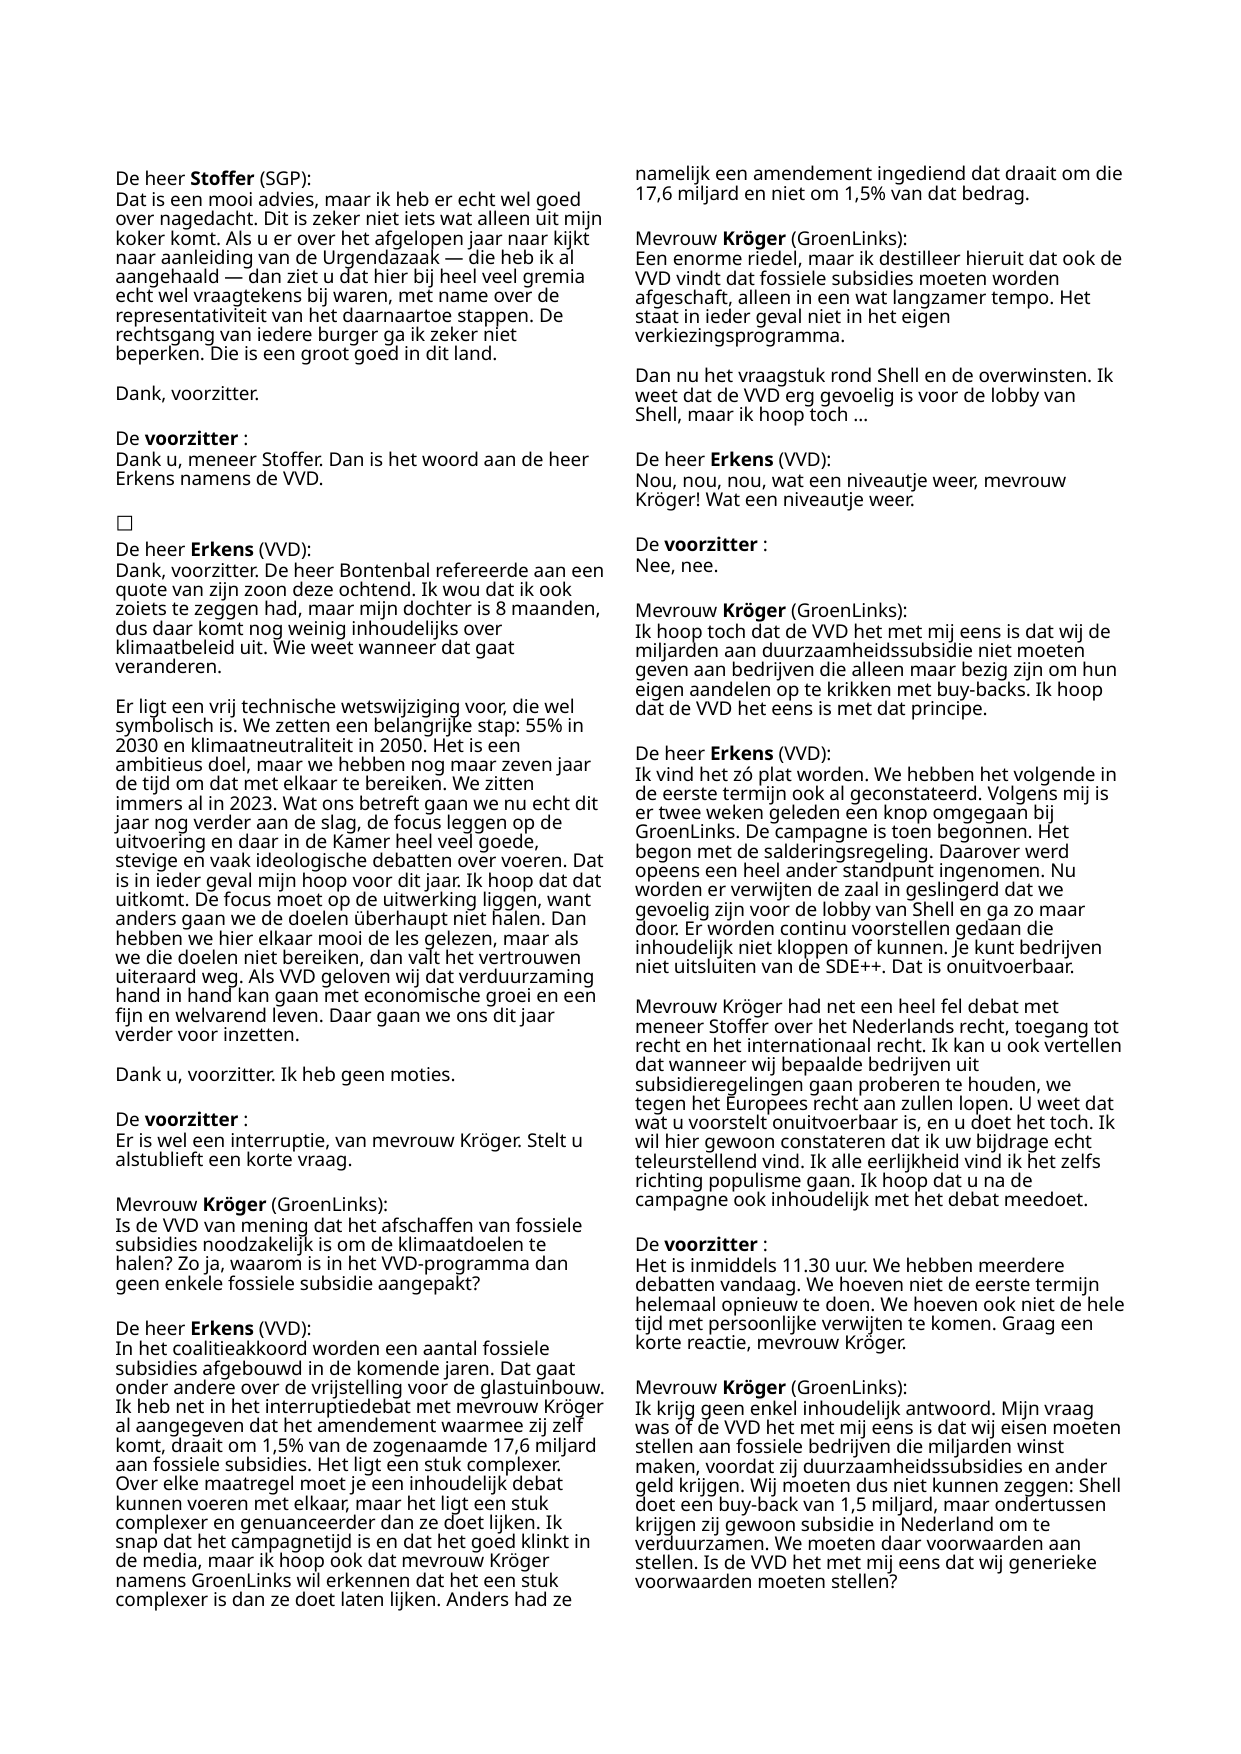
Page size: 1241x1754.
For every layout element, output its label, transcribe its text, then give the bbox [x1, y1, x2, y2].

text De heer Erkens (VVD): [115, 1315, 605, 1340]
text Dank u, meneer Stoffer. Dan is het woord aan de heer Erkens namens de VVD. [115, 451, 605, 489]
text De heer Erkens (VVD): [635, 740, 1125, 766]
text In het coalitieakkoord worden een aantal fossiele subsidies afgebouwd in de komende jaren. Dat gaat onder andere over de vrijstelling voor de glastuinbouw. Ik heb net in het interruptiedebat met mevrouw Kröger al aangegeven dat het amendement waarmee zij zelf komt, draait om 1,5% van de zogenaamde 17,6 miljard aan fossiele subsidies. Het ligt een stuk complexer. Over elke maatregel moet je een inhoudelijk debat kunnen voeren met elkaar, maar het ligt een stuk complexer en genuanceerder dan ze doet lijken. Ik snap dat het campagnetijd is en dat het goed klinkt in de media, maar ik hoop ook dat mevrouw Kröger namens GroenLinks wil erkennen dat het een stuk complexer is dan ze doet laten lijken. Anders had ze [115, 1340, 605, 1610]
text Dan nu het vraagstuk rond Shell en de overwinsten. Ik weet dat de VVD erg gevoelig is voor de lobby van Shell, maar ik hoop toch … [635, 367, 1125, 425]
text Een enorme riedel, maar ik destilleer hieruit dat ook de VVD vindt dat fossiele subsidies moeten worden afgeschaft, alleen in een wat langzamer tempo. Het staat in ieder geval niet in het eigen verkiezingsprogramma. [635, 250, 1125, 347]
text Ik krijg geen enkel inhoudelijk antwoord. Mijn vraag was of de VVD het met mij eens is dat wij eisen moeten stellen aan fossiele bedrijven die miljarden winst maken, voordat zij duurzaamheidssubsidies en ander geld krijgen. Wij moeten dus niet kunnen zeggen: Shell doet een buy-back van 1,5 miljard, maar ondertussen krijgen zij gewoon subsidie in Nederland om te verduurzamen. We moeten daar voorwaarden aan stellen. Is de VVD het met mij eens dat wij generieke voorwaarden moeten stellen? [635, 1400, 1125, 1593]
text Ik vind het zó plat worden. We hebben het volgende in de eerste termijn ook al geconstateerd. Volgens mij is er twee weken geleden een knop omgegaan bij GroenLinks. De campagne is toen begonnen. Het begon met de salderingsregeling. Daarover werd opeens een heel ander standpunt ingenomen. Nu worden er verwijten de zaal in geslingerd dat we gevoelig zijn voor de lobby van Shell en ga zo maar door. Er worden continu voorstellen gedaan die inhoudelijk niet kloppen of kunnen. Je kunt bedrijven niet uitsluiten van de SDE++. Dat is onuitvoerbaar. [635, 766, 1125, 978]
text Dank, voorzitter. De heer Bontenbal refereerde aan een quote van zijn zoon deze ochtend. Ik wou dat ik ook zoiets te zeggen had, maar mijn dochter is 8 maanden, dus daar komt nog weinig inhoudelijks over klimaatbeleid uit. Wie weet wanneer dat gaat veranderen. [115, 562, 605, 677]
text ⬜ [115, 510, 605, 536]
text Het is inmiddels 11.30 uur. We hebben meerdere debatten vandaag. We hoeven niet de eerste termijn helemaal opnieuw te doen. We hoeven ook niet de hele tijd met persoonlijke verwijten te komen. Graag een korte reactie, mevrouw Kröger. [635, 1257, 1125, 1353]
text De heer Erkens (VVD): [635, 446, 1125, 472]
text Dank u, voorzitter. Ik heb geen moties. [115, 1066, 605, 1085]
text De voorzitter : [635, 1231, 1125, 1257]
text Nee, nee. [635, 557, 1125, 576]
text De heer Stoffer (SGP): [115, 165, 605, 191]
text Ik hoop toch dat de VVD het met mij eens is dat wij de miljarden aan duurzaamheidssubsidie niet moeten geven aan bedrijven die alleen maar bezig zijn om hun eigen aandelen op te krikken met buy-backs. Ik hoop dat de VVD het eens is met dat principe. [635, 623, 1125, 719]
text Dank, voorzitter. [115, 385, 605, 404]
text namelijk een amendement ingediend dat draait om die 17,6 miljard en niet om 1,5% van dat bedrag. [635, 165, 1125, 204]
text De voorzitter : [635, 531, 1125, 557]
text Mevrouw Kröger (GroenLinks): [635, 225, 1125, 250]
text De voorzitter : [115, 1106, 605, 1132]
text Er is wel een interruptie, van mevrouw Kröger. Stelt u alstublieft een korte vraag. [115, 1132, 605, 1170]
text Mevrouw Kröger had net een heel fel debat met meneer Stoffer over het Nederlands recht, toegang tot recht en het internationaal recht. Ik kan u ook vertellen dat wanneer wij bepaalde bedrijven uit subsidieregelingen gaan proberen te houden, we tegen het Europees recht aan zullen lopen. U weet dat wat u voorstelt onuitvoerbaar is, en u doet het toch. Ik wil hier gewoon constateren dat ik uw bijdrage echt teleurstellend vind. Ik alle eerlijkheid vind ik het zelfs richting populisme gaan. Ik hoop dat u na de campagne ook inhoudelijk met het debat meedoet. [635, 998, 1125, 1210]
text Dat is een mooi advies, maar ik heb er echt wel goed over nagedacht. Dit is zeker niet iets wat alleen uit mijn koker komt. Als u er over het afgelopen jaar naar kijkt naar aanleiding van de Urgendazaak — die heb ik al aangehaald — dan ziet u dat hier bij heel veel gremia echt wel vraagtekens bij waren, met name over de representativiteit van het daarnaartoe stappen. De rechtsgang van iedere burger ga ik zeker niet beperken. Die is een groot goed in dit land. [115, 191, 605, 364]
text Nou, nou, nou, wat een niveautje weer, mevrouw Kröger! Wat een niveautje weer. [635, 472, 1125, 510]
text De heer Erkens (VVD): [115, 536, 605, 562]
text Er ligt een vrij technische wetswijziging voor, die wel symbolisch is. We zetten een belangrijke stap: 55% in 2030 en klimaatneutraliteit in 2050. Het is een ambitieus doel, maar we hebben nog maar zeven jaar de tijd om dat met elkaar te bereiken. We zitten immers al in 2023. Wat ons betreft gaan we nu echt dit jaar nog verder aan de slag, de focus leggen op de uitvoering en daar in de Kamer heel veel goede, stevige en vaak ideologische debatten over voeren. Dat is in ieder geval mijn hoop voor dit jaar. Ik hoop dat dat uitkomt. De focus moet op de uitwerking liggen, want anders gaan we de doelen überhaupt niet halen. Dan hebben we hier elkaar mooi de les gelezen, maar als we die doelen niet bereiken, dan valt het vertrouwen uiteraard weg. Als VVD geloven wij dat verduurzaming hand in hand kan gaan met economische groei en een fijn en welvarend leven. Daar gaan we ons dit jaar verder voor inzetten. [115, 698, 605, 1045]
text Mevrouw Kröger (GroenLinks): [635, 597, 1125, 623]
text De voorzitter : [115, 425, 605, 451]
text Mevrouw Kröger (GroenLinks): [115, 1191, 605, 1217]
text Mevrouw Kröger (GroenLinks): [635, 1374, 1125, 1400]
text Is de VVD van mening dat het afschaffen van fossiele subsidies noodzakelijk is om de klimaatdoelen te halen? Zo ja, waarom is in het VVD-programma dan geen enkele fossiele subsidie aangepakt? [115, 1217, 605, 1294]
